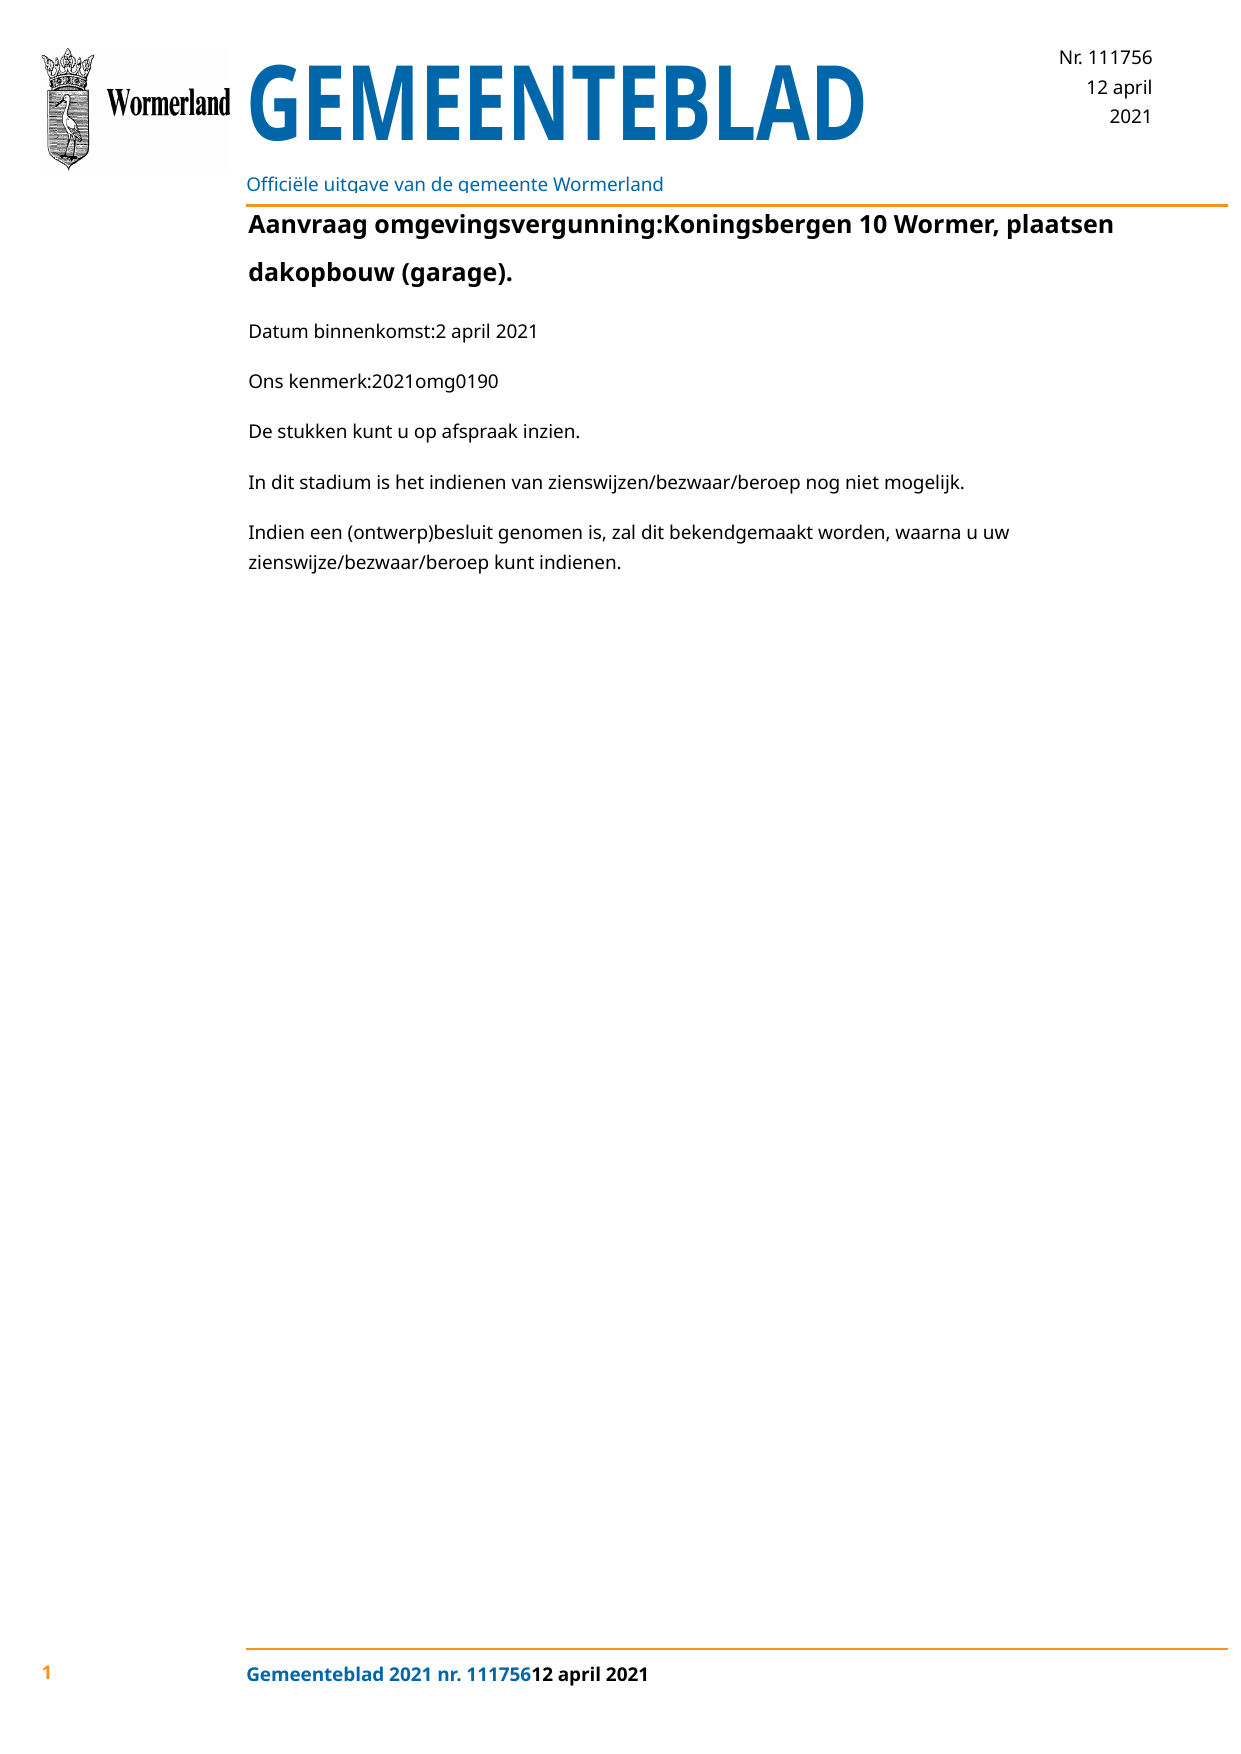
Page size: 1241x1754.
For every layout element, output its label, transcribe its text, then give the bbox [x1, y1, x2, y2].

text De stukken kunt u op afspraak inzien. [248, 419, 1152, 444]
text Ons kenmerk:2021omg0190 [248, 368, 1152, 394]
text Indien een (ontwerp)besluit genomen is, zal dit bekendgemaakt worden, waarna u uw zienswijze/bezwaar/beroep kunt indienen. [248, 519, 1152, 575]
text Datum binnenkomst:2 april 2021 [248, 318, 1152, 344]
text In dit stadium is het indienen van zienswijzen/bezwaar/beroep nog niet mogelijk. [248, 469, 1152, 495]
picture [41, 47, 231, 172]
text Aanvraag omgevingsvergunning:Koningsbergen 10 Wormer, plaatsen dakopbouw (garage). [248, 207, 1152, 288]
